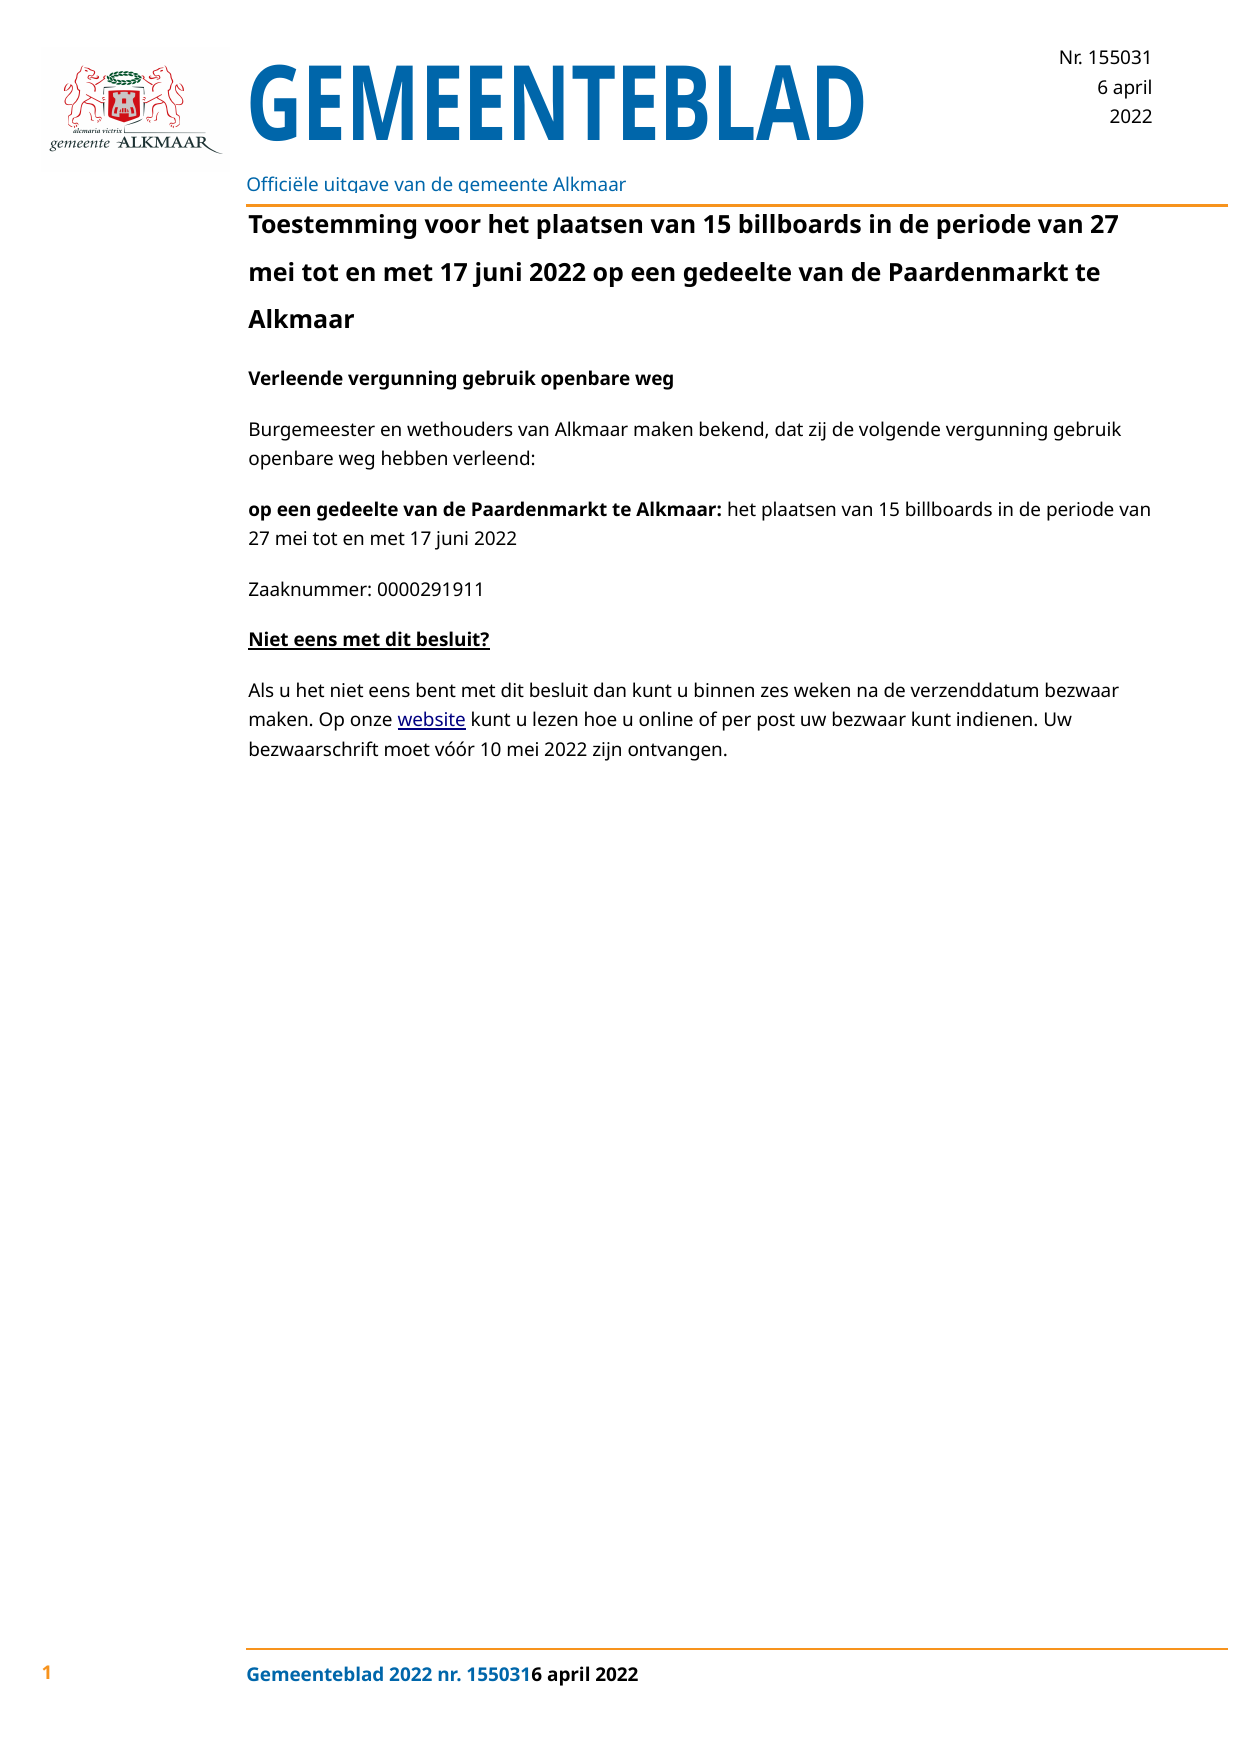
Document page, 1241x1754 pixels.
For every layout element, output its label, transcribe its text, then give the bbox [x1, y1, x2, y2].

text Niet eens met dit besluit? [248, 626, 1152, 652]
text Zaaknummer: 0000291911 [248, 576, 1152, 602]
text op een gedeelte van de Paardenmarkt te Alkmaar: het plaatsen van 15 billboards in de periode van 27 mei tot en met 17 juni 2022 [248, 496, 1152, 551]
picture [41, 47, 231, 172]
text Toestemming voor het plaatsen van 15 billboards in de periode van 27 mei tot en met 17 juni 2022 op een gedeelte van de Paardenmarkt te Alkmaar [248, 207, 1152, 336]
text Burgemeester en wethouders van Alkmaar maken bekend, dat zij de volgende vergunning gebruik openbare weg hebben verleend: [248, 416, 1152, 471]
text Als u het niet eens bent met dit besluit dan kunt u binnen zes weken na de verzenddatum bezwaar maken. Op onze website kunt u lezen hoe u online of per post uw bezwaar kunt indienen. Uw bezwaarschrift moet vóór 10 mei 2022 zijn ontvangen. [248, 677, 1152, 762]
text Verleende vergunning gebruik openbare weg [248, 366, 1152, 391]
